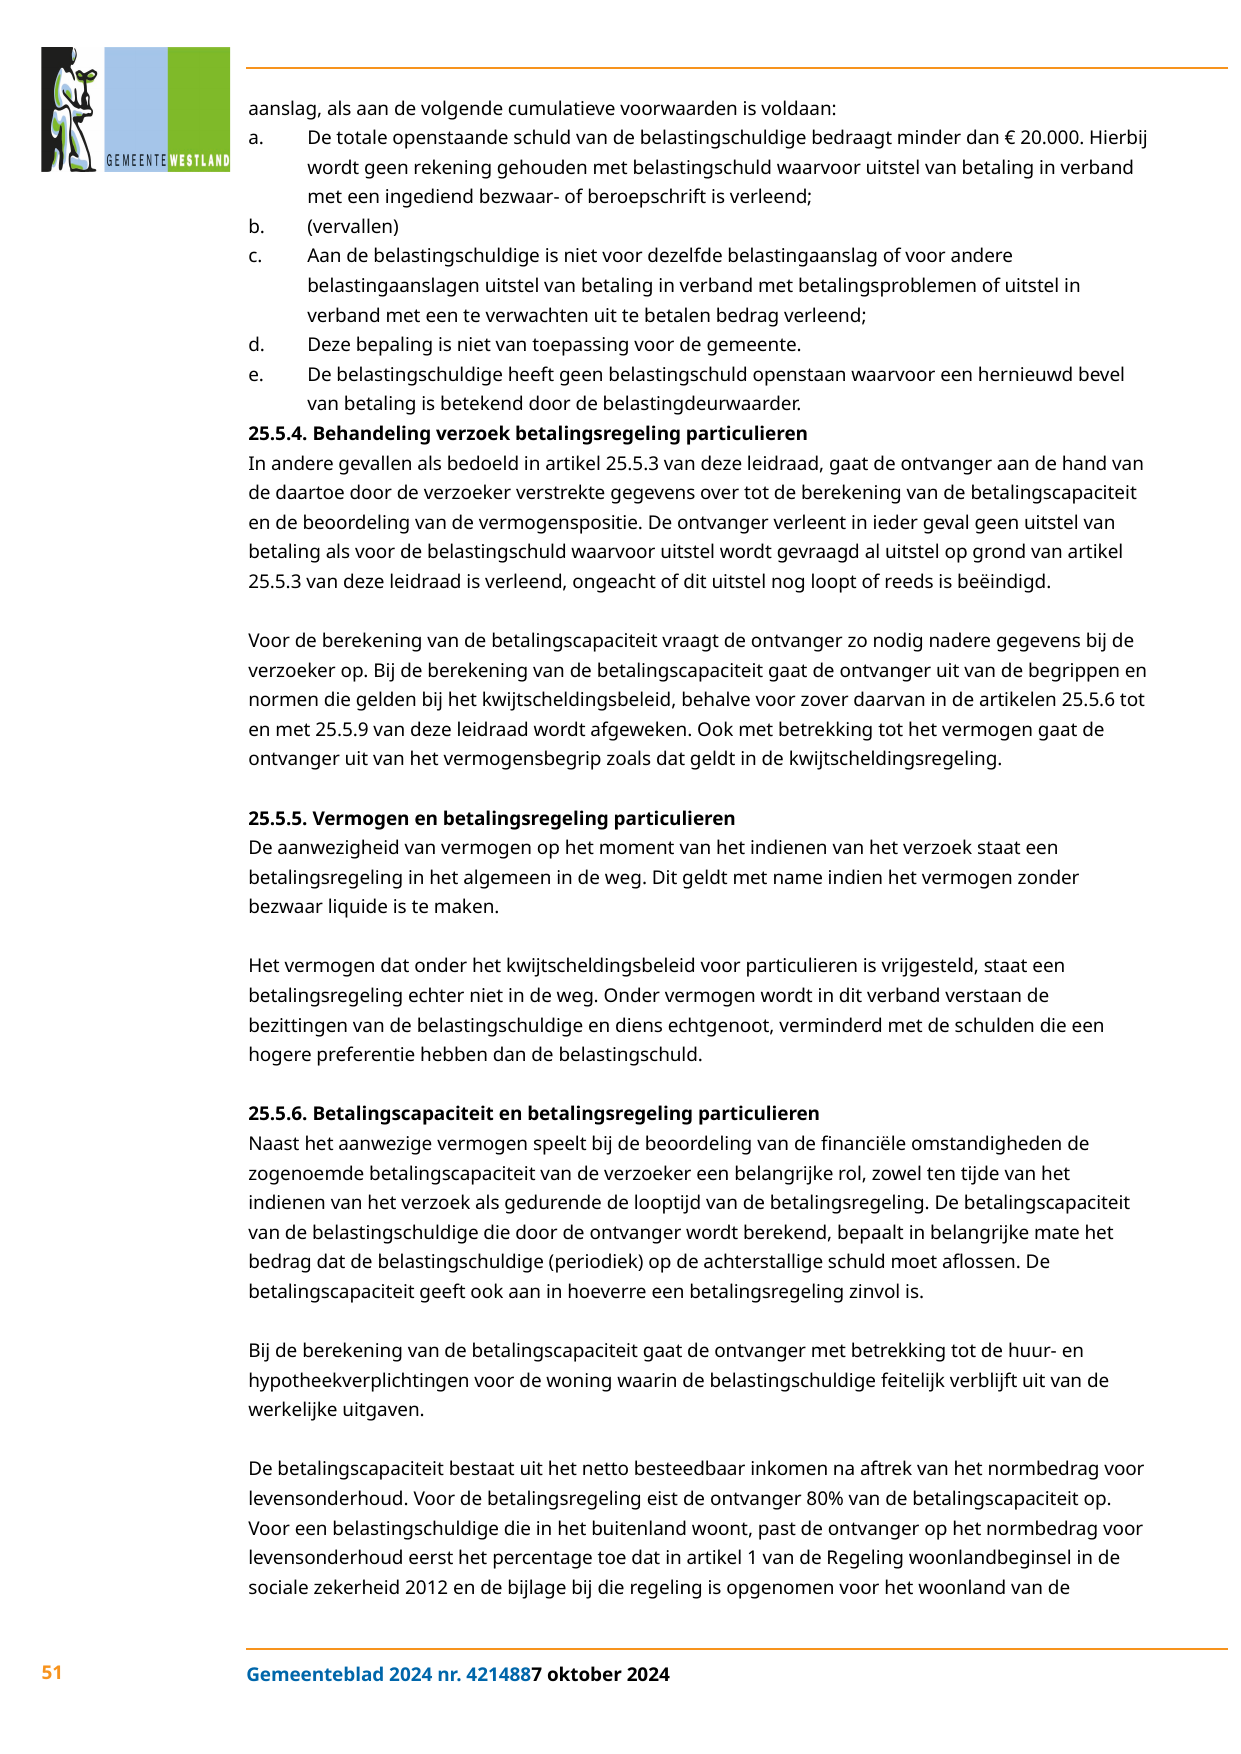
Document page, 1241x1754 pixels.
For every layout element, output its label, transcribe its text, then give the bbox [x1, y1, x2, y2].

text Het vermogen dat onder het kwijtscheldingsbeleid voor particulieren is vrijgesteld, staat een betalingsregeling echter niet in de weg. Onder vermogen wordt in dit verband verstaan de bezittingen van de belastingschuldige en diens echtgenoot, verminderd met de schulden die een hogere preferentie hebben dan de belastingschuld. [248, 953, 1152, 1067]
text aanslag, als aan de volgende cumulatieve voorwaarden is voldaan: [248, 95, 1152, 121]
text 25.5.4. Behandeling verzoek betalingsregeling particulieren [248, 420, 1152, 446]
text Voor de berekening van de betalingscapaciteit vraagt de ontvanger zo nodig nadere gegevens bij de verzoeker op. Bij de berekening van de betalingscapaciteit gaat de ontvanger uit van de begrippen en normen die gelden bij het kwijtscheldingsbeleid, behalve voor zover daarvan in de artikelen 25.5.6 tot en met 25.5.9 van deze leidraad wordt afgeweken. Ook met betrekking tot het vermogen gaat de ontvanger uit van het vermogensbegrip zoals dat geldt in de kwijtscheldingsregeling. [248, 627, 1152, 771]
text 25.5.6. Betalingscapaciteit en betalingsregeling particulieren [248, 1101, 1152, 1126]
list De totale openstaande schuld van de belastingschuldige bedraagt minder dan € 20.000. Hierbij wordt geen rekening gehouden met belastingschuld waarvoor uitstel van betaling in verband met een ingediend bezwaar- of beroepschrift is verleend; [248, 124, 1152, 209]
text Bij de berekening van de betalingscapaciteit gaat de ontvanger met betrekking tot de huur- en hypotheekverplichtingen voor de woning waarin de belastingschuldige feitelijk verblijft uit van de werkelijke uitgaven. [248, 1337, 1152, 1422]
list De belastingschuldige heeft geen belastingschuld openstaan waarvoor een hernieuwd bevel van betaling is betekend door de belastingdeurwaarder. [248, 361, 1152, 416]
text 25.5.5. Vermogen en betalingsregeling particulieren [248, 805, 1152, 831]
list Deze bepaling is niet van toepassing voor de gemeente. [248, 331, 1152, 357]
list (vervallen) [248, 213, 1152, 239]
picture [41, 47, 231, 172]
list Aan de belastingschuldige is niet voor dezelfde belastingaanslag of voor andere belastingaanslagen uitstel van betaling in verband met betalingsproblemen of uitstel in verband met een te verwachten uit te betalen bedrag verleend; [248, 243, 1152, 328]
text De aanwezigheid van vermogen op het moment van het indienen van het verzoek staat een betalingsregeling in het algemeen in de weg. Dit geldt met name indien het vermogen zonder bezwaar liquide is te maken. [248, 834, 1152, 919]
text Naast het aanwezige vermogen speelt bij de beoordeling van de financiële omstandigheden de zogenoemde betalingscapaciteit van de verzoeker een belangrijke rol, zowel ten tijde van het indienen van het verzoek als gedurende de looptijd van de betalingsregeling. De betalingscapaciteit van de belastingschuldige die door de ontvanger wordt berekend, bepaalt in belangrijke mate het bedrag dat de belastingschuldige (periodiek) op de achterstallige schuld moet aflossen. De betalingscapaciteit geeft ook aan in hoeverre een betalingsregeling zinvol is. [248, 1130, 1152, 1304]
text In andere gevallen als bedoeld in artikel 25.5.3 van deze leidraad, gaat de ontvanger aan de hand van de daartoe door de verzoeker verstrekte gegevens over tot de berekening van de betalingscapaciteit en de beoordeling van de vermogenspositie. De ontvanger verleent in ieder geval geen uitstel van betaling als voor de belastingschuld waarvoor uitstel wordt gevraagd al uitstel op grond van artikel 25.5.3 van deze leidraad is verleend, ongeacht of dit uitstel nog loopt of reeds is beëindigd. [248, 450, 1152, 594]
text De betalingscapaciteit bestaat uit het netto besteedbaar inkomen na aftrek van het normbedrag voor levensonderhoud. Voor de betalingsregeling eist de ontvanger 80% van de betalingscapaciteit op. Voor een belastingschuldige die in het buitenland woont, past de ontvanger op het normbedrag voor levensonderhoud eerst het percentage toe dat in artikel 1 van de Regeling woonlandbeginsel in de sociale zekerheid 2012 en de bijlage bij die regeling is opgenomen voor het woonland van de [248, 1456, 1152, 1600]
